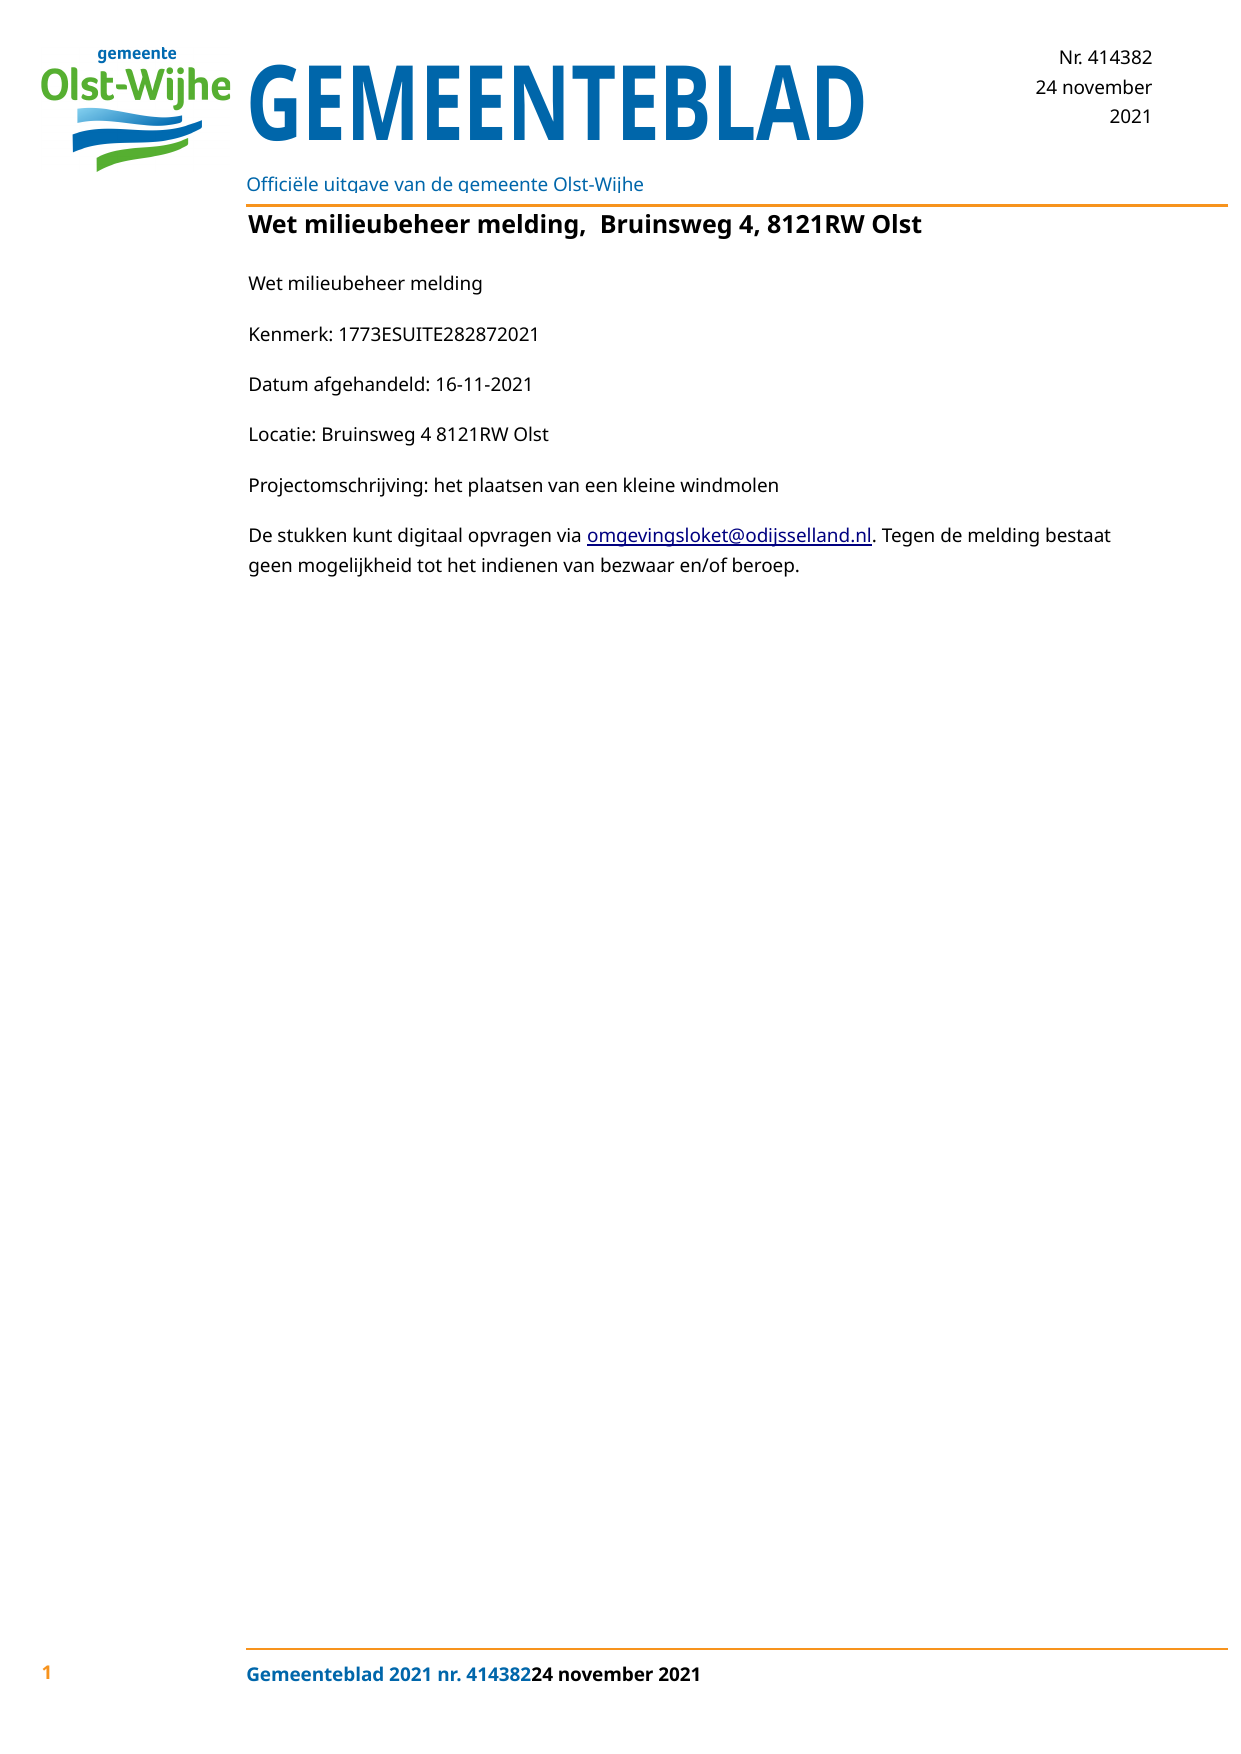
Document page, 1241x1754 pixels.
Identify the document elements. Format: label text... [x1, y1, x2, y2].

text Kenmerk: 1773ESUITE282872021 [248, 321, 1152, 346]
text Locatie: Bruinsweg 4 8121RW Olst [248, 422, 1152, 447]
picture [41, 47, 231, 172]
text Wet milieubeheer melding [248, 270, 1152, 296]
text De stukken kunt digitaal opvragen via omgevingsloket@odijsselland.nl. Tegen de melding bestaat geen mogelijkheid tot het indienen van bezwaar en/of beroep. [248, 522, 1152, 578]
text Projectomschrijving: het plaatsen van een kleine windmolen [248, 472, 1152, 498]
text Datum afgehandeld: 16-11-2021 [248, 371, 1152, 397]
text Wet milieubeheer melding, Bruinsweg 4, 8121RW Olst [248, 207, 1152, 241]
